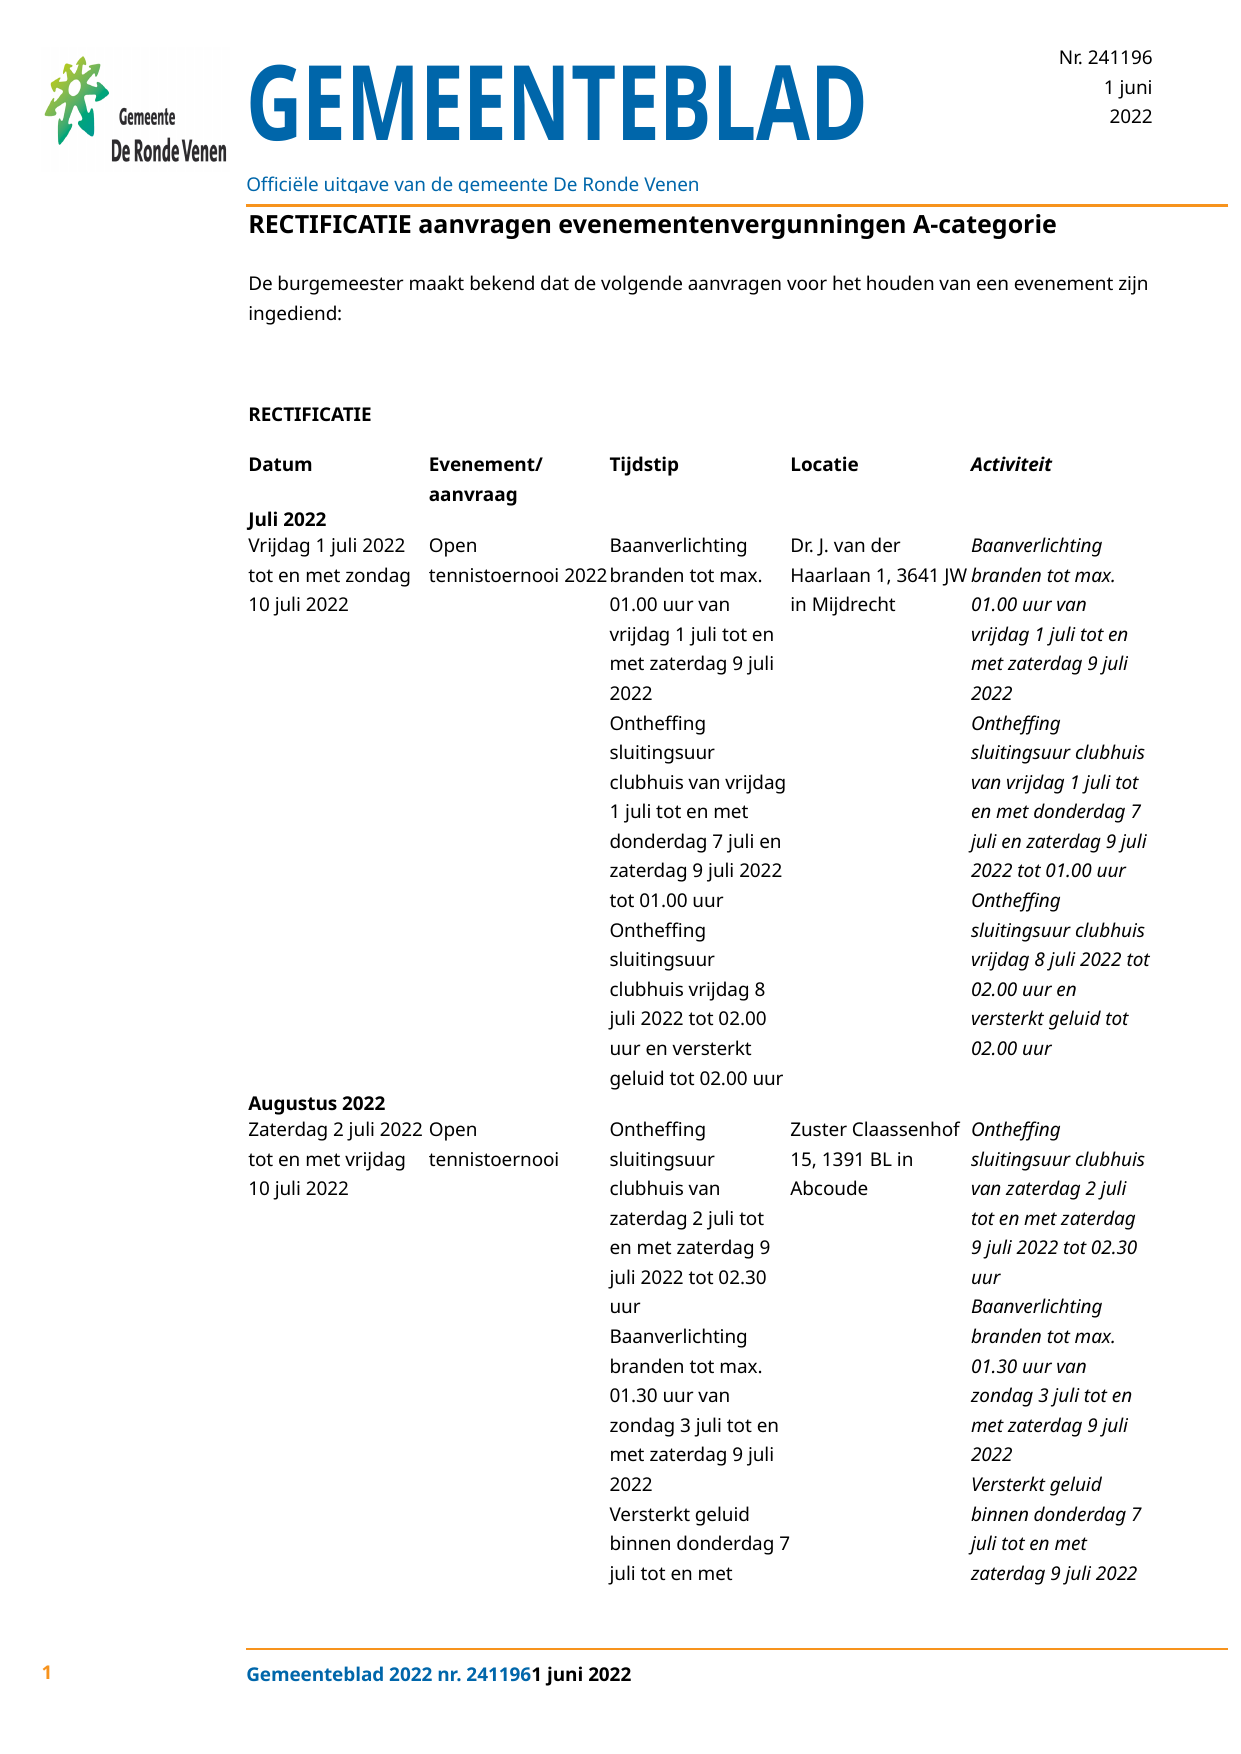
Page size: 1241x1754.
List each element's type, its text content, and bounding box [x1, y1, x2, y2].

table_header Evenement/aanvraag [429, 451, 609, 507]
table_cell [971, 507, 1152, 532]
text RECTIFICATIE [248, 401, 1152, 426]
text De burgemeester maakt bekend dat de volgende aanvragen voor het houden van een evenement zijn ingediend: [248, 270, 1152, 326]
picture [41, 47, 231, 172]
table_cell [971, 1091, 1152, 1116]
table_header Locatie [790, 451, 971, 507]
table_cell Juli 2022 [248, 507, 429, 532]
table_cell Baanverlichting branden tot max. 01.00 uur van vrijdag 1 juli tot en met zaterdag 9 juli 2022 Ontheffing sluitingsuur clubhuis van vrijdag 1 juli tot en met donderdag 7 juli en zaterdag 9 juli 2022 tot 01.00 uur Ontheffing sluitingsuur clubhuis vrijdag 8 juli 2022 tot 02.00 uur en versterkt geluid tot 02.00 uur [609, 532, 790, 1091]
table_cell Dr. J. van der Haarlaan 1, 3641 JW in Mijdrecht [790, 532, 971, 1091]
table_cell [429, 1091, 609, 1116]
table_header Tijdstip [609, 451, 790, 507]
table_cell Ontheffing sluitingsuur clubhuis van zaterdag 2 juli tot en met zaterdag 9 juli 2022 tot 02.30 uur Baanverlichting branden tot max. 01.30 uur van zondag 3 juli tot en met zaterdag 9 juli 2022 Versterkt geluid binnen donderdag 7 juli tot en met [609, 1116, 790, 1586]
table_cell [609, 507, 790, 532]
table_header Activiteit [971, 451, 1152, 507]
table_cell Open tennistoernooi 2022 [429, 532, 609, 1091]
table_cell [790, 1091, 971, 1116]
table_cell Augustus 2022 [248, 1091, 429, 1116]
table_cell [609, 1091, 790, 1116]
table_cell Zaterdag 2 juli 2022 tot en met vrijdag 10 juli 2022 [248, 1116, 429, 1586]
table_cell Ontheffing sluitingsuur clubhuis van zaterdag 2 juli tot en met zaterdag 9 juli 2022 tot 02.30 uur Baanverlichting branden tot max. 01.30 uur van zondag 3 juli tot en met zaterdag 9 juli 2022 Versterkt geluid binnen donderdag 7 juli tot en met zaterdag 9 juli 2022 [971, 1116, 1152, 1586]
table_cell Baanverlichting branden tot max. 01.00 uur van vrijdag 1 juli tot en met zaterdag 9 juli 2022 Ontheffing sluitingsuur clubhuis van vrijdag 1 juli tot en met donderdag 7 juli en zaterdag 9 juli 2022 tot 01.00 uur Ontheffing sluitingsuur clubhuis vrijdag 8 juli 2022 tot 02.00 uur en versterkt geluid tot 02.00 uur [971, 532, 1152, 1091]
table_cell [429, 507, 609, 532]
table_header Datum [248, 451, 429, 507]
text RECTIFICATIE aanvragen evenementenvergunningen A-categorie [248, 207, 1152, 241]
table_cell Zuster Claassenhof 15, 1391 BL in Abcoude [790, 1116, 971, 1586]
table_cell [790, 507, 971, 532]
table_cell Open tennistoernooi [429, 1116, 609, 1586]
table_cell Vrijdag 1 juli 2022 tot en met zondag 10 juli 2022 [248, 532, 429, 1091]
